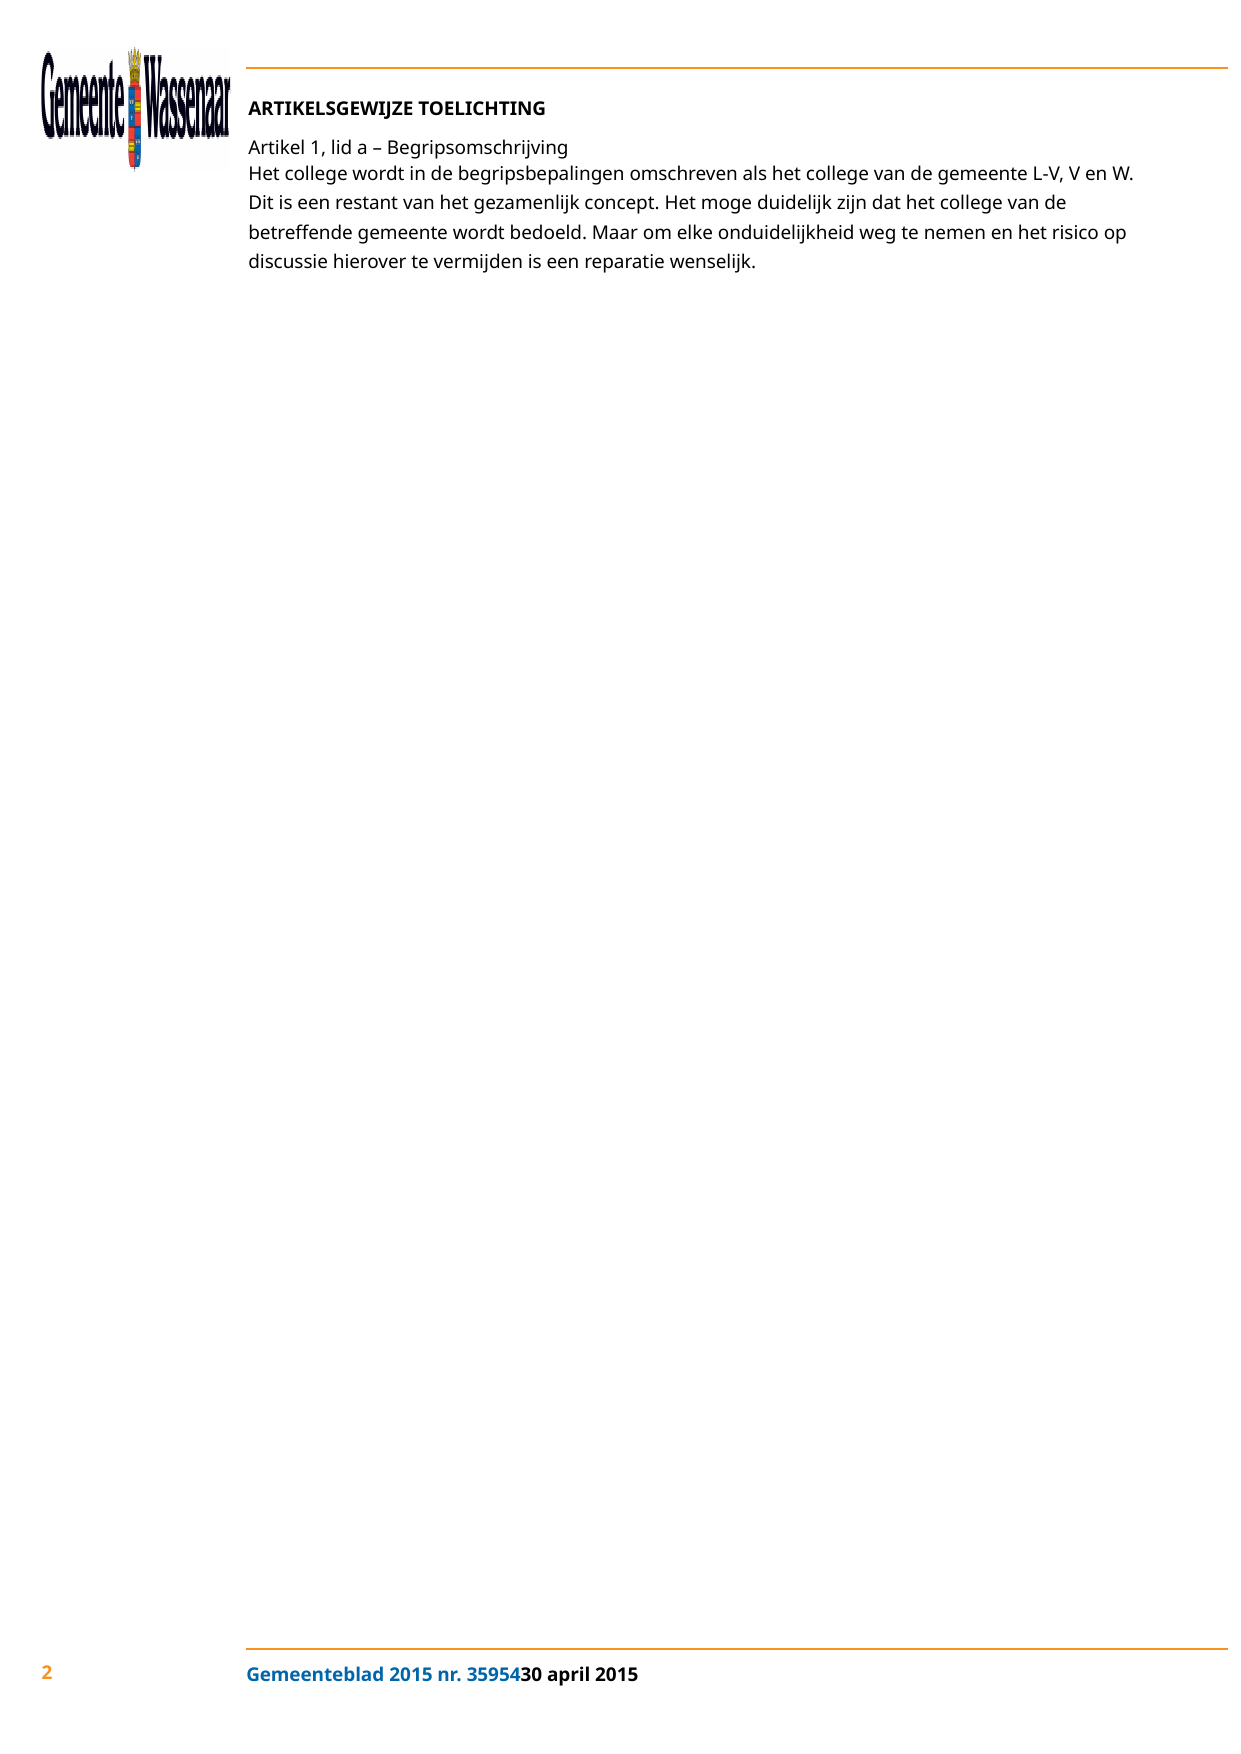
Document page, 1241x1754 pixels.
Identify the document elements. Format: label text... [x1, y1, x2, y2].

text Het college wordt in de begripsbepalingen omschreven als het college van de gemeente L-V, V en W. Dit is een restant van het gezamenlijk concept. Het moge duidelijk zijn dat het college van de betreffende gemeente wordt bedoeld. Maar om elke onduidelijkheid weg te nemen en het risico op discussie hierover te vermijden is een reparatie wenselijk. [248, 160, 1152, 274]
picture [41, 47, 231, 172]
text Artikel 1, lid a – Begripsomschrijving [248, 134, 1152, 160]
text ARTIKELSGEWIJZE TOELICHTING [248, 95, 1152, 121]
